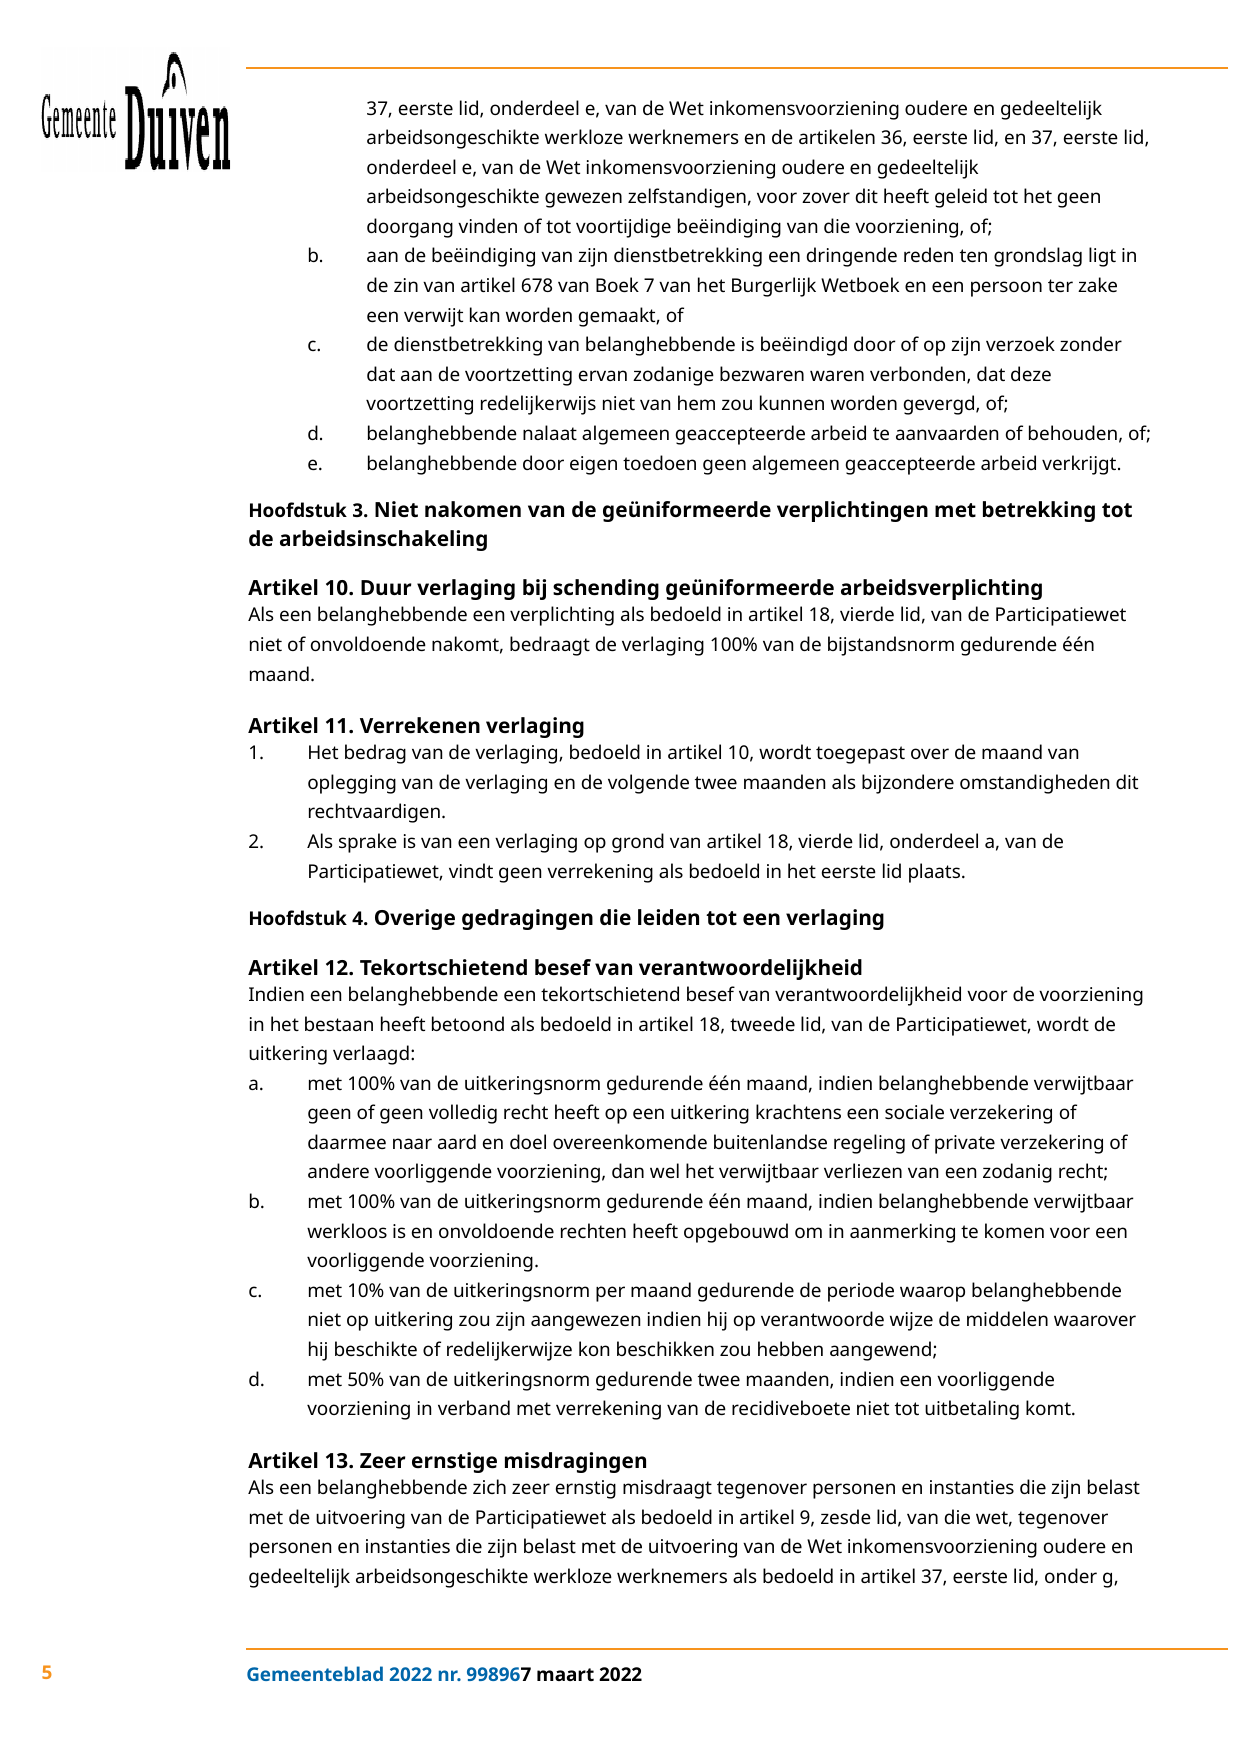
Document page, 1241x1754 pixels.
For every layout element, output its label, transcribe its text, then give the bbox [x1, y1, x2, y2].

text Artikel 11. Verrekenen verlaging [248, 711, 1152, 739]
list belanghebbende nalaat algemeen geaccepteerde arbeid te aanvaarden of behouden, of; [307, 420, 1152, 446]
list Als sprake is van een verlaging op grond van artikel 18, vierde lid, onderdeel a, van de Participatiewet, vindt geen verrekening als bedoeld in het eerste lid plaats. [248, 828, 1152, 884]
list 37, eerste lid, onderdeel e, van de Wet inkomensvoorziening oudere en gedeeltelijk arbeidsongeschikte werkloze werknemers en de artikelen 36, eerste lid, en 37, eerste lid, onderdeel e, van de Wet inkomensvoorziening oudere en gedeeltelijk arbeidsongeschikte gewezen zelfstandigen, voor zover dit heeft geleid tot het geen doorgang vinden of tot voortijdige beëindiging van die voorziening, of; [307, 95, 1152, 239]
text Artikel 10. Duur verlaging bij schending geüniformeerde arbeidsverplichting [248, 573, 1152, 602]
text Hoofdstuk 4. Overige gedragingen die leiden tot een verlaging [248, 903, 1152, 932]
list Het bedrag van de verlaging, bedoeld in artikel 10, wordt toegepast over de maand van oplegging van de verlaging en de volgende twee maanden als bijzondere omstandigheden dit rechtvaardigen. [248, 739, 1152, 824]
list de dienstbetrekking van belanghebbende is beëindigd door of op zijn verzoek zonder dat aan de voortzetting ervan zodanige bezwaren waren verbonden, dat deze voortzetting redelijkerwijs niet van hem zou kunnen worden gevergd, of; [307, 331, 1152, 416]
text Artikel 12. Tekortschietend besef van verantwoordelijkheid [248, 953, 1152, 981]
text Artikel 13. Zeer ernstige misdragingen [248, 1446, 1152, 1474]
text Indien een belanghebbende een tekortschietend besef van verantwoordelijkheid voor de voorziening in het bestaan heeft betoond als bedoeld in artikel 18, tweede lid, van de Participatiewet, wordt de uitkering verlaagd: [248, 981, 1152, 1066]
text Als een belanghebbende een verplichting als bedoeld in artikel 18, vierde lid, van de Participatiewet niet of onvoldoende nakomt, bedraagt de verlaging 100% van de bijstandsnorm gedurende één maand. [248, 602, 1152, 686]
picture [41, 47, 231, 172]
list met 100% van de uitkeringsnorm gedurende één maand, indien belanghebbende verwijtbaar werkloos is en onvoldoende rechten heeft opgebouwd om in aanmerking te komen voor een voorliggende voorziening. [248, 1188, 1152, 1273]
list belanghebbende door eigen toedoen geen algemeen geaccepteerde arbeid verkrijgt. [307, 450, 1152, 476]
list aan de beëindiging van zijn dienstbetrekking een dringende reden ten grondslag ligt in de zin van artikel 678 van Boek 7 van het Burgerlijk Wetboek en een persoon ter zake een verwijt kan worden gemaakt, of [307, 243, 1152, 328]
text Hoofdstuk 3. Niet nakomen van de geüniformeerde verplichtingen met betrekking tot de arbeidsinschakeling [248, 495, 1152, 552]
list met 100% van de uitkeringsnorm gedurende één maand, indien belanghebbende verwijtbaar geen of geen volledig recht heeft op een uitkering krachtens een sociale verzekering of daarmee naar aard en doel overeenkomende buitenlandse regeling of private verzekering of andere voorliggende voorziening, dan wel het verwijtbaar verliezen van een zodanig recht; [248, 1070, 1152, 1184]
text Als een belanghebbende zich zeer ernstig misdraagt tegenover personen en instanties die zijn belast met de uitvoering van de Participatiewet als bedoeld in artikel 9, zesde lid, van die wet, tegenover personen en instanties die zijn belast met de uitvoering van de Wet inkomensvoorziening oudere en gedeeltelijk arbeidsongeschikte werkloze werknemers als bedoeld in artikel 37, eerste lid, onder g, [248, 1474, 1152, 1589]
list met 50% van de uitkeringsnorm gedurende twee maanden, indien een voorliggende voorziening in verband met verrekening van de recidiveboete niet tot uitbetaling komt. [248, 1366, 1152, 1421]
list met 10% van de uitkeringsnorm per maand gedurende de periode waarop belanghebbende niet op uitkering zou zijn aangewezen indien hij op verantwoorde wijze de middelen waarover hij beschikte of redelijkerwijze kon beschikken zou hebben aangewend; [248, 1277, 1152, 1362]
